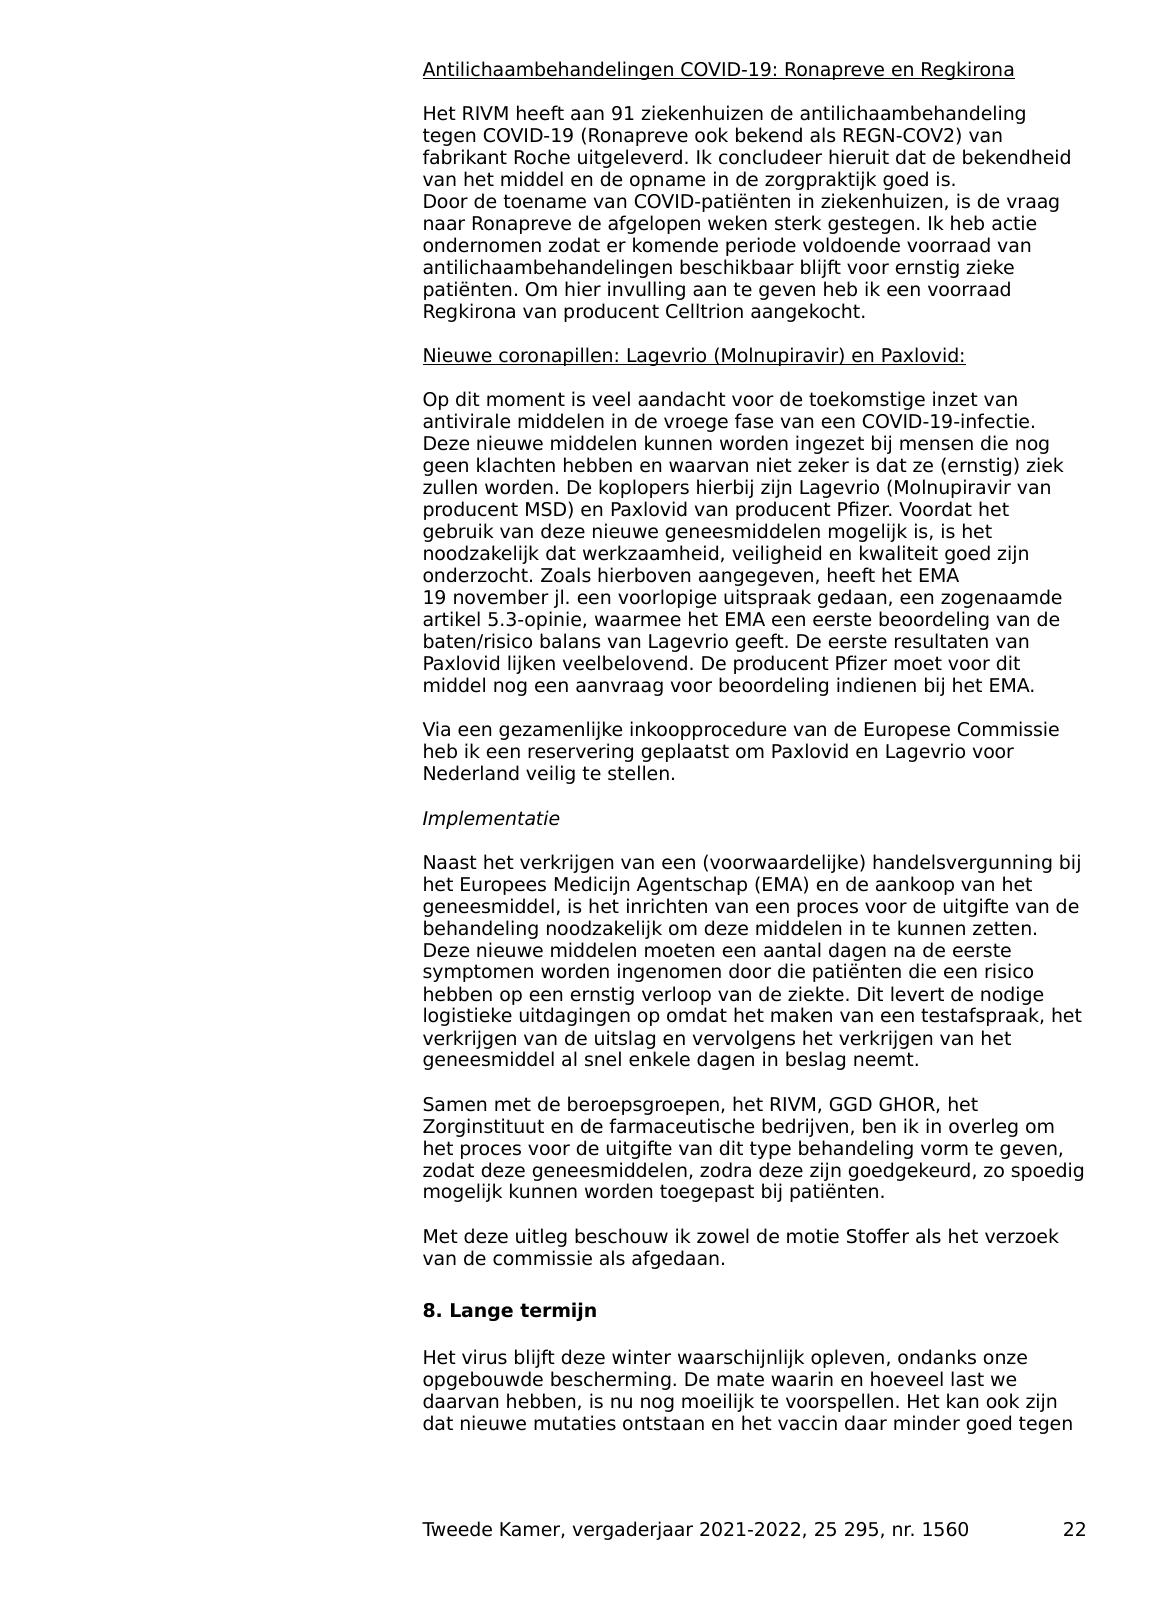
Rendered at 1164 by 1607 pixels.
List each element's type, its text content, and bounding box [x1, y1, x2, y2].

text Door de toename van COVID-patiënten in ziekenhuizen, is de vraag naar Ronapreve de afgelopen weken sterk gestegen. Ik heb actie ondernomen zodat er komende periode voldoende voorraad van antilichaambehandelingen beschikbaar blijft voor ernstig zieke patiënten. Om hier invulling aan te geven heb ik een voorraad Regkirona van producent Celltrion aangekocht. [422, 191, 1087, 323]
text Samen met de beroepsgroepen, het RIVM, GGD GHOR, het Zorginstituut en de farmaceutische bedrijven, ben ik in overleg om het proces voor de uitgifte van dit type behandeling vorm te geven, zodat deze geneesmiddelen, zodra deze zijn goedgekeurd, zo spoedig mogelijk kunnen worden toegepast bij patiënten. [422, 1093, 1087, 1203]
text Deze nieuwe middelen moeten een aantal dagen na de eerste symptomen worden ingenomen door die patiënten die een risico hebben op een ernstig verloop van de ziekte. Dit levert de nodige logistieke uitdagingen op omdat het maken van een testafspraak, het verkrijgen van de uitslag en vervolgens het verkrijgen van het geneesmiddel al snel enkele dagen in beslag neemt. [422, 939, 1087, 1071]
text Het virus blijft deze winter waarschijnlijk opleven, ondanks onze opgebouwde bescherming. De mate waarin en hoeveel last we daarvan hebben, is nu nog moeilijk te voorspellen. Het kan ook zijn dat nieuwe mutaties ontstaan en het vaccin daar minder goed tegen [422, 1347, 1087, 1434]
text Op dit moment is veel aandacht voor de toekomstige inzet van antivirale middelen in de vroege fase van een COVID-19-infectie. Deze nieuwe middelen kunnen worden ingezet bij mensen die nog geen klachten hebben en waarvan niet zeker is dat ze (ernstig) ziek zullen worden. De koplopers hierbij zijn Lagevrio (Molnupiravir van producent MSD) en Paxlovid van producent Pfizer. Voordat het gebruik van deze nieuwe geneesmiddelen mogelijk is, is het noodzakelijk dat werkzaamheid, veiligheid en kwaliteit goed zijn onderzocht. Zoals hierboven aangegeven, heeft het EMA 19 november jl. een voorlopige uitspraak gedaan, een zogenaamde artikel 5.3-opinie, waarmee het EMA een eerste beoordeling van de baten/risico balans van Lagevrio geeft. De eerste resultaten van Paxlovid lijken veelbelovend. De producent Pfizer moet voor dit middel nog een aanvraag voor beoordeling indienen bij het EMA. [422, 389, 1087, 697]
subtitle Nieuwe coronapillen: Lagevrio (Molnupiravir) en Paxlovid: [422, 345, 1087, 367]
text Met deze uitleg beschouw ik zowel de motie Stoffer als het verzoek van de commissie als afgedaan. [422, 1226, 1087, 1269]
text Via een gezamenlijke inkoopprocedure van de Europese Commissie heb ik een reservering geplaatst om Paxlovid en Lagevrio voor Nederland veilig te stellen. [422, 719, 1087, 785]
text Het RIVM heeft aan 91 ziekenhuizen de antilichaambehandeling tegen COVID-19 (Ronapreve ook bekend als REGN-COV2) van fabrikant Roche uitgeleverd. Ik concludeer hieruit dat de bekendheid van het middel en de opname in de zorgpraktijk goed is. [422, 103, 1087, 191]
subtitle Implementatie [422, 807, 1087, 829]
subtitle 8. Lange termijn [422, 1299, 1087, 1322]
subtitle Antilichaambehandelingen COVID-19: Ronapreve en Regkirona [422, 59, 1087, 81]
text Naast het verkrijgen van een (voorwaardelijke) handelsvergunning bij het Europees Medicijn Agentschap (EMA) en de aankoop van het geneesmiddel, is het inrichten van een proces voor de uitgifte van de behandeling noodzakelijk om deze middelen in te kunnen zetten. [422, 852, 1087, 939]
